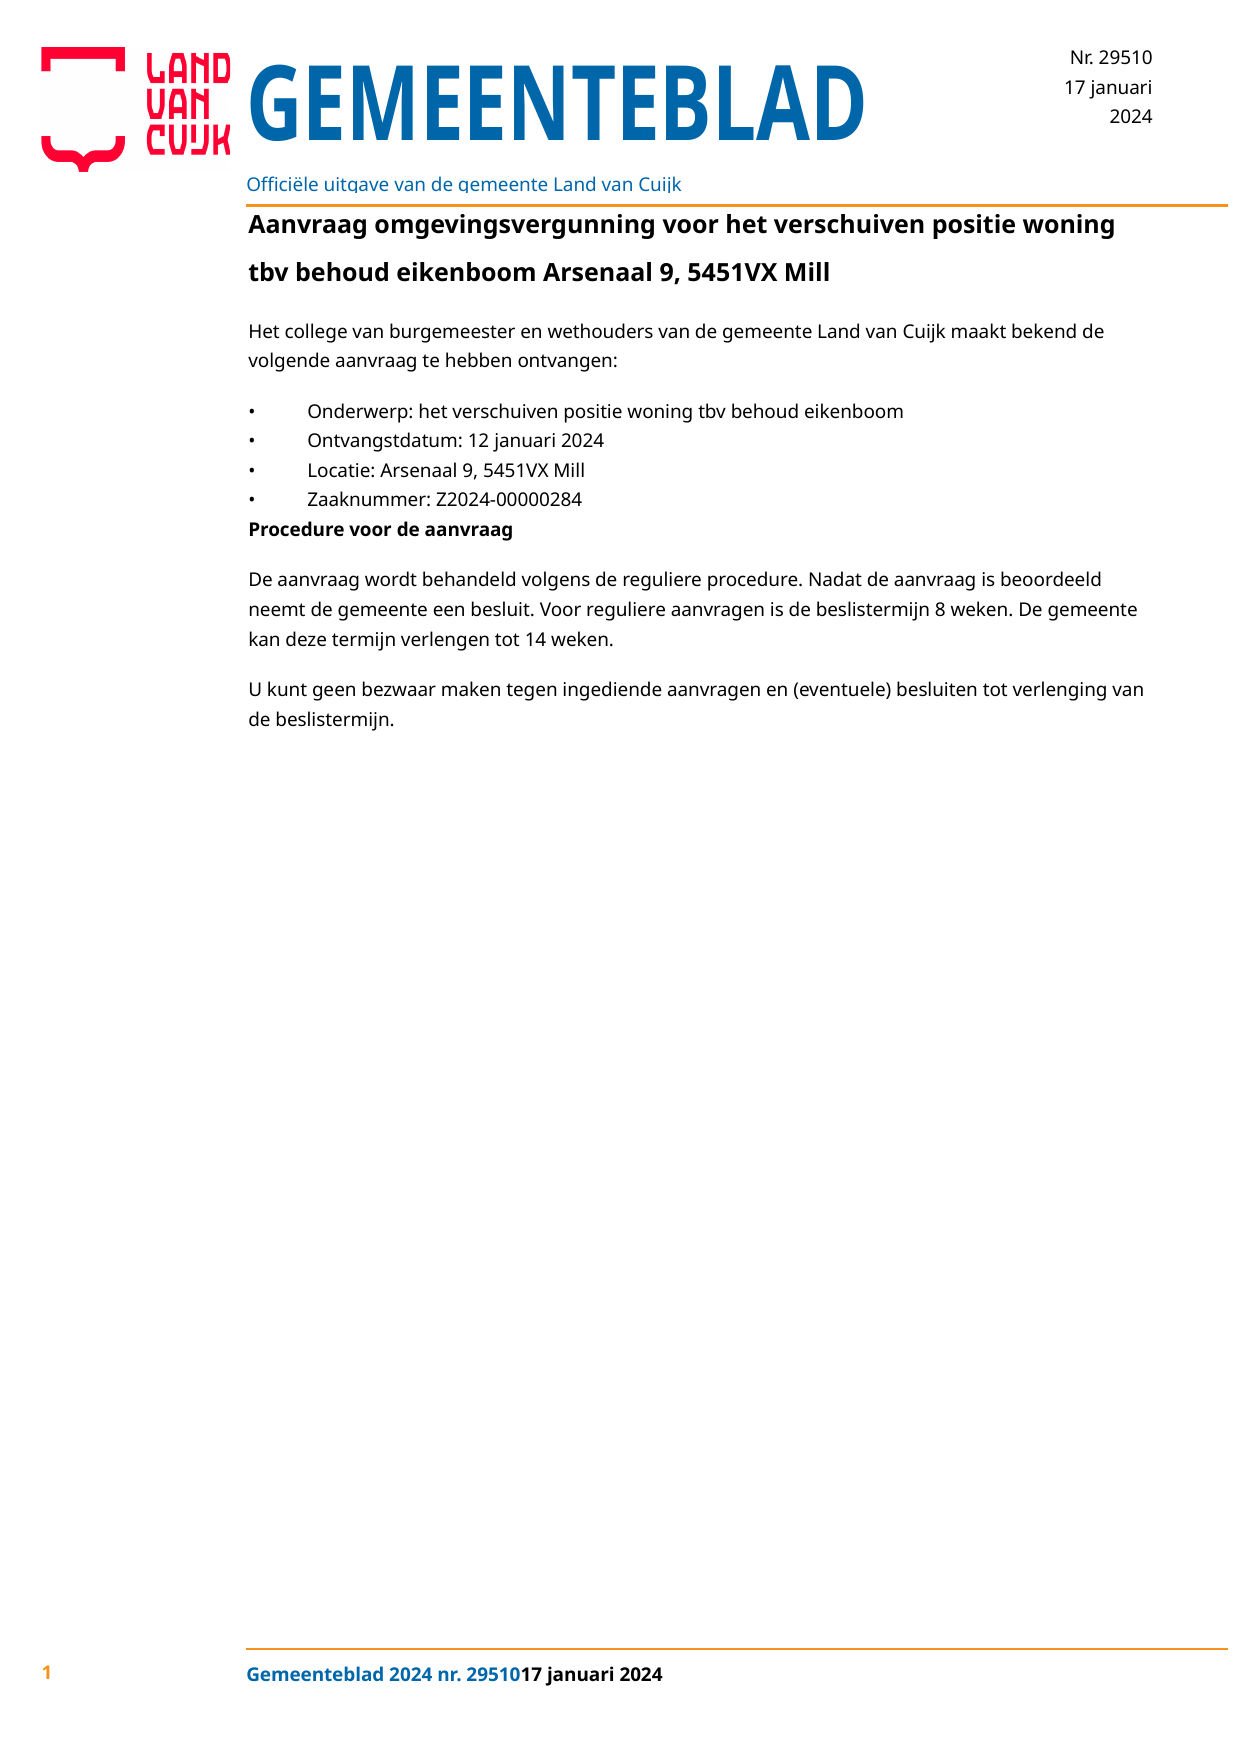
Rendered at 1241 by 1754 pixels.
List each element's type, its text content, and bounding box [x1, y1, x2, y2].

text U kunt geen bezwaar maken tegen ingediende aanvragen en (eventuele) besluiten tot verlenging van de beslistermijn. [248, 676, 1152, 732]
text Aanvraag omgevingsvergunning voor het verschuiven positie woning tbv behoud eikenboom Arsenaal 9, 5451VX Mill [248, 207, 1152, 288]
picture [41, 47, 231, 172]
text Procedure voor de aanvraag [248, 516, 1152, 542]
list Locatie: Arsenaal 9, 5451VX Mill [248, 457, 1152, 483]
list Onderwerp: het verschuiven positie woning tbv behoud eikenboom [248, 398, 1152, 424]
text De aanvraag wordt behandeld volgens de reguliere procedure. Nadat de aanvraag is beoordeeld neemt de gemeente een besluit. Voor reguliere aanvragen is de beslistermijn 8 weken. De gemeente kan deze termijn verlengen tot 14 weken. [248, 567, 1152, 652]
list Ontvangstdatum: 12 januari 2024 [248, 427, 1152, 453]
list Zaaknummer: Z2024-00000284 [248, 487, 1152, 512]
text Het college van burgemeester en wethouders van de gemeente Land van Cuijk maakt bekend de volgende aanvraag te hebben ontvangen: [248, 318, 1152, 373]
